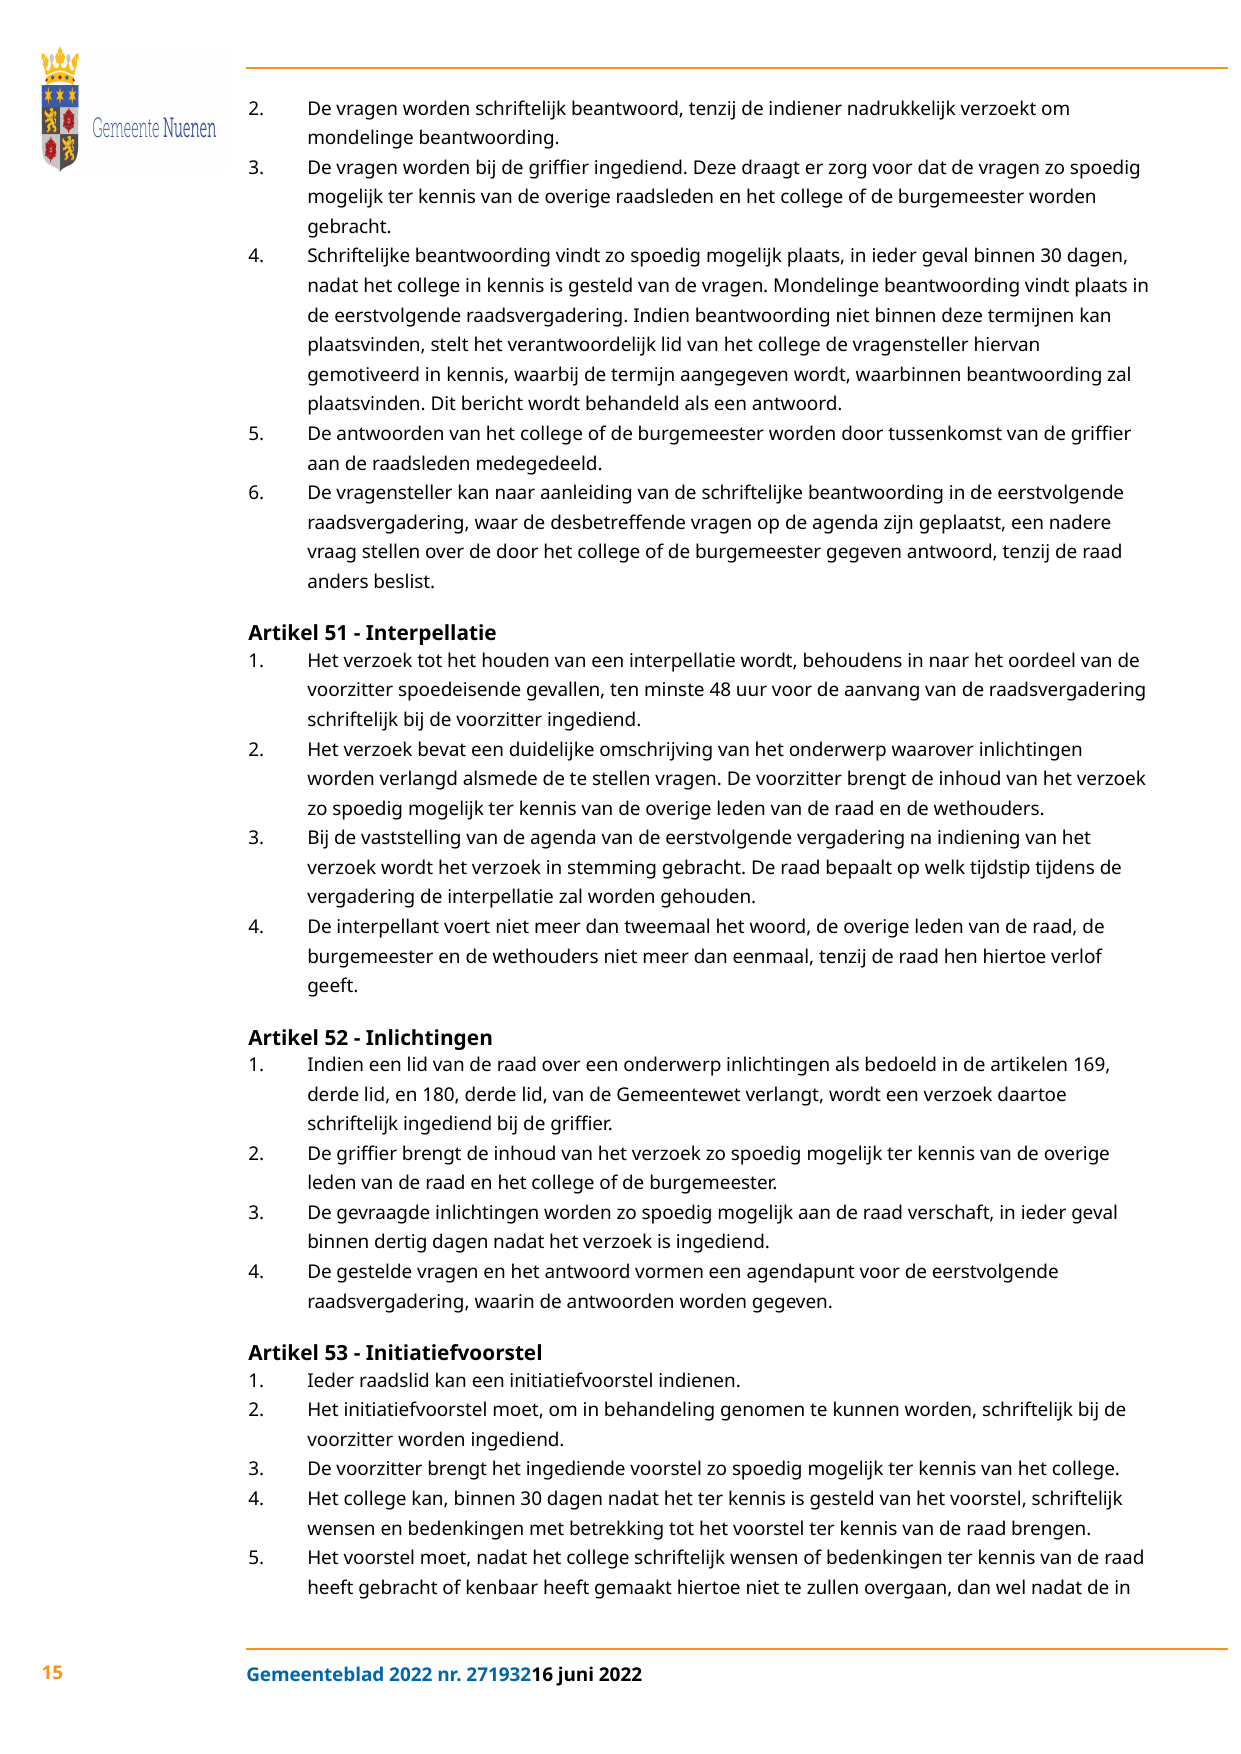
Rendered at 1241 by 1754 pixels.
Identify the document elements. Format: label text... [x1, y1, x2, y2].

list De gestelde vragen en het antwoord vormen een agendapunt voor de eerstvolgende raadsvergadering, waarin de antwoorden worden gegeven. [248, 1258, 1152, 1314]
list De vragen worden bij de griffier ingediend. Deze draagt er zorg voor dat de vragen zo spoedig mogelijk ter kennis van de overige raadsleden en het college of de burgemeester worden gebracht. [248, 154, 1152, 239]
list Ieder raadslid kan een initiatiefvoorstel indienen. [248, 1367, 1152, 1392]
list Het verzoek bevat een duidelijke omschrijving van het onderwerp waarover inlichtingen worden verlangd alsmede de te stellen vragen. De voorzitter brengt de inhoud van het verzoek zo spoedig mogelijk ter kennis van de overige leden van de raad en de wethouders. [248, 736, 1152, 821]
list Bij de vaststelling van de agenda van de eerstvolgende vergadering na indiening van het verzoek wordt het verzoek in stemming gebracht. De raad bepaalt op welk tijdstip tijdens de vergadering de interpellatie zal worden gehouden. [248, 824, 1152, 909]
list Het verzoek tot het houden van een interpellatie wordt, behoudens in naar het oordeel van de voorzitter spoedeisende gevallen, ten minste 48 uur voor de aanvang van de raadsvergadering schriftelijk bij de voorzitter ingediend. [248, 647, 1152, 732]
list De griffier brengt de inhoud van het verzoek zo spoedig mogelijk ter kennis van de overige leden van de raad en het college of de burgemeester. [248, 1140, 1152, 1195]
text Artikel 53 - Initiatiefvoorstel [248, 1338, 1152, 1367]
list De antwoorden van het college of de burgemeester worden door tussenkomst van de griffier aan de raadsleden medegedeeld. [248, 420, 1152, 476]
text Artikel 52 - Inlichtingen [248, 1023, 1152, 1051]
text Artikel 51 - Interpellatie [248, 618, 1152, 647]
list De vragen worden schriftelijk beantwoord, tenzij de indiener nadrukkelijk verzoekt om mondelinge beantwoording. [248, 95, 1152, 150]
list De gevraagde inlichtingen worden zo spoedig mogelijk aan de raad verschaft, in ieder geval binnen dertig dagen nadat het verzoek is ingediend. [248, 1199, 1152, 1254]
list De voorzitter brengt het ingediende voorstel zo spoedig mogelijk ter kennis van het college. [248, 1456, 1152, 1481]
list Het initiatiefvoorstel moet, om in behandeling genomen te kunnen worden, schriftelijk bij de voorzitter worden ingediend. [248, 1396, 1152, 1452]
list Schriftelijke beantwoording vindt zo spoedig mogelijk plaats, in ieder geval binnen 30 dagen, nadat het college in kennis is gesteld van de vragen. Mondelinge beantwoording vindt plaats in de eerstvolgende raadsvergadering. Indien beantwoording niet binnen deze termijnen kan plaatsvinden, stelt het verantwoordelijk lid van het college de vragensteller hiervan gemotiveerd in kennis, waarbij de termijn aangegeven wordt, waarbinnen beantwoording zal plaatsvinden. Dit bericht wordt behandeld als een antwoord. [248, 243, 1152, 416]
list Het voorstel moet, nadat het college schriftelijk wensen of bedenkingen ter kennis van de raad heeft gebracht of kenbaar heeft gemaakt hiertoe niet te zullen overgaan, dan wel nadat de in [248, 1544, 1152, 1599]
list Het college kan, binnen 30 dagen nadat het ter kennis is gesteld van het voorstel, schriftelijk wensen en bedenkingen met betrekking tot het voorstel ter kennis van de raad brengen. [248, 1485, 1152, 1540]
list De interpellant voert niet meer dan tweemaal het woord, de overige leden van de raad, de burgemeester en de wethouders niet meer dan eenmaal, tenzij de raad hen hiertoe verlof geeft. [248, 913, 1152, 998]
list Indien een lid van de raad over een onderwerp inlichtingen als bedoeld in de artikelen 169, derde lid, en 180, derde lid, van de Gemeentewet verlangt, wordt een verzoek daartoe schriftelijk ingediend bij de griffier. [248, 1051, 1152, 1136]
list De vragensteller kan naar aanleiding van de schriftelijke beantwoording in de eerstvolgende raadsvergadering, waar de desbetreffende vragen op de agenda zijn geplaatst, een nadere vraag stellen over de door het college of de burgemeester gegeven antwoord, tenzij de raad anders beslist. [248, 479, 1152, 594]
picture [41, 47, 231, 172]
